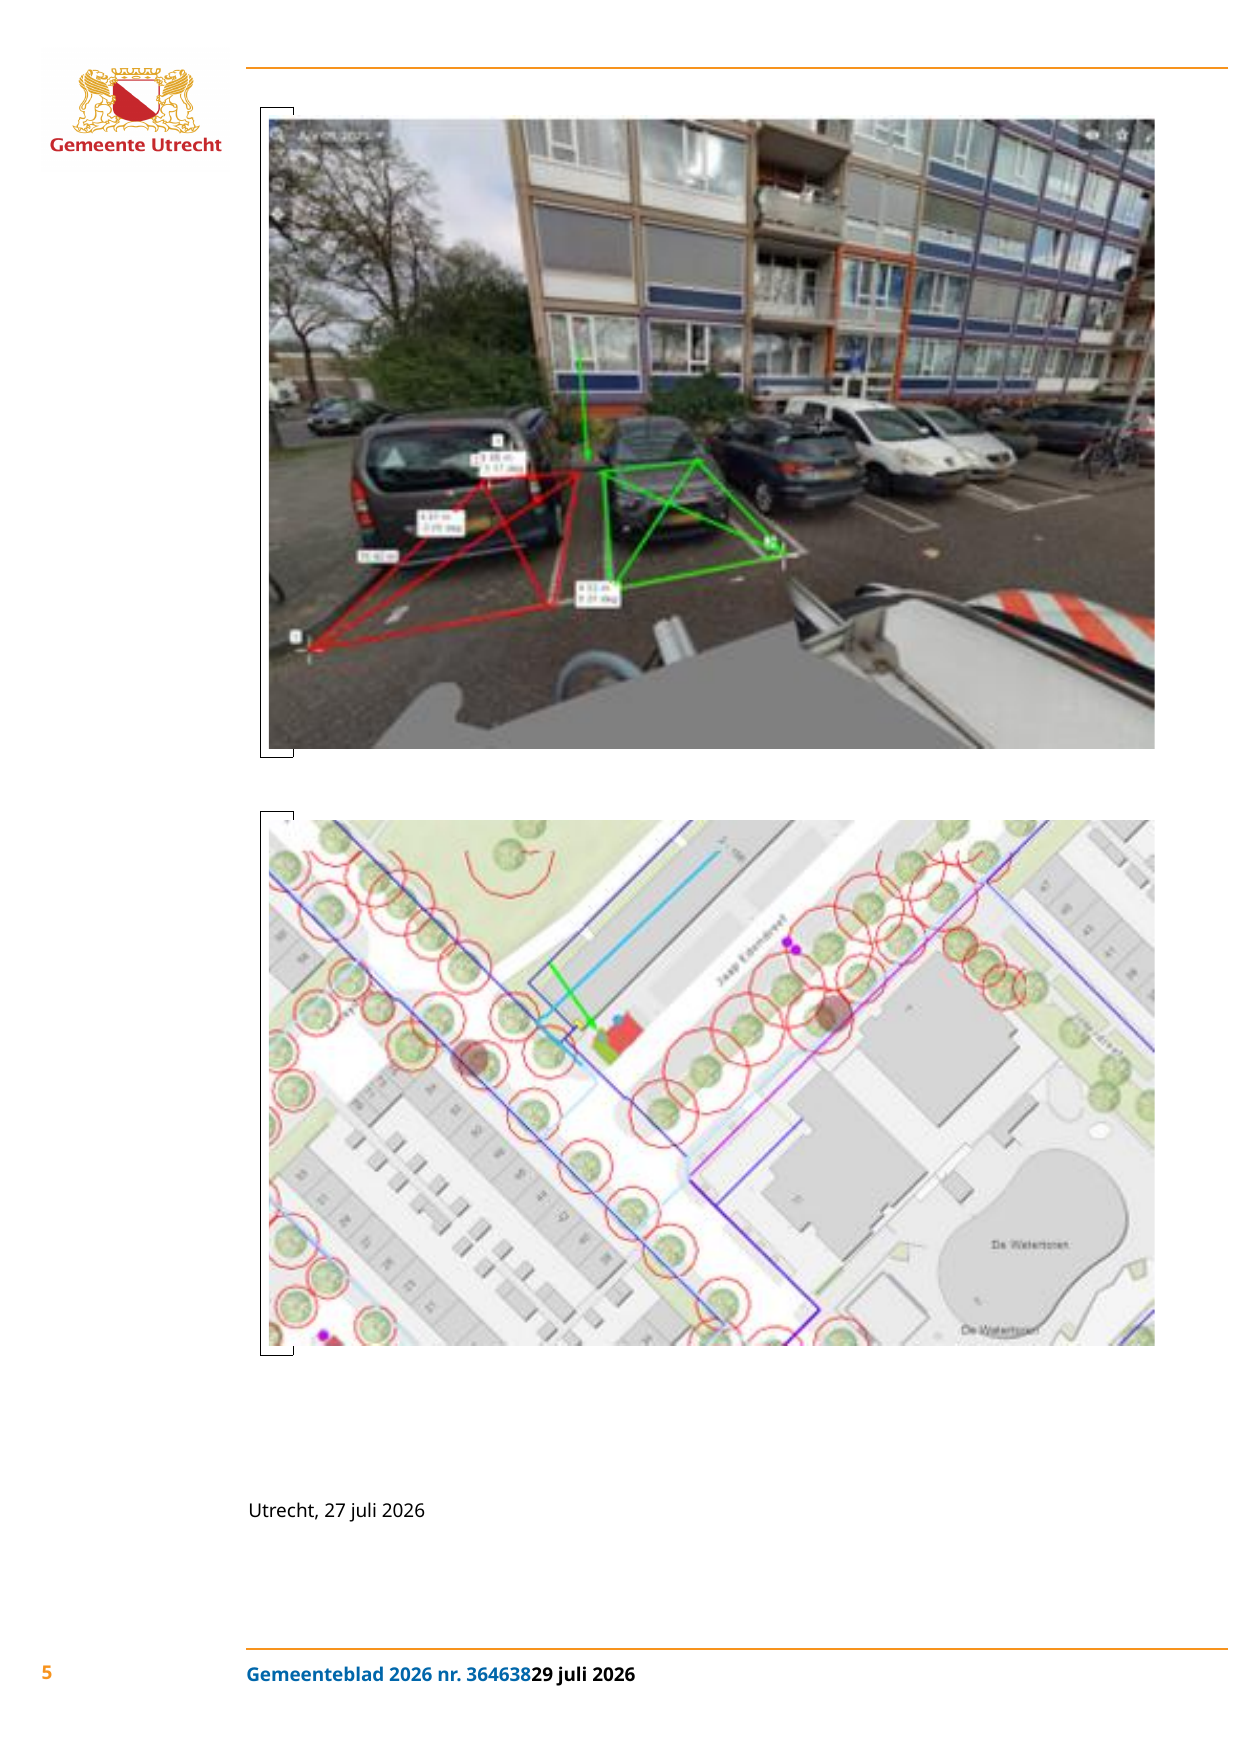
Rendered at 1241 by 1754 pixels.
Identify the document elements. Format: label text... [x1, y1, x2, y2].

picture [41, 47, 231, 172]
picture [268, 820, 1155, 1346]
picture [268, 115, 1155, 749]
text Utrecht, 27 juli 2026 [248, 1498, 1152, 1523]
